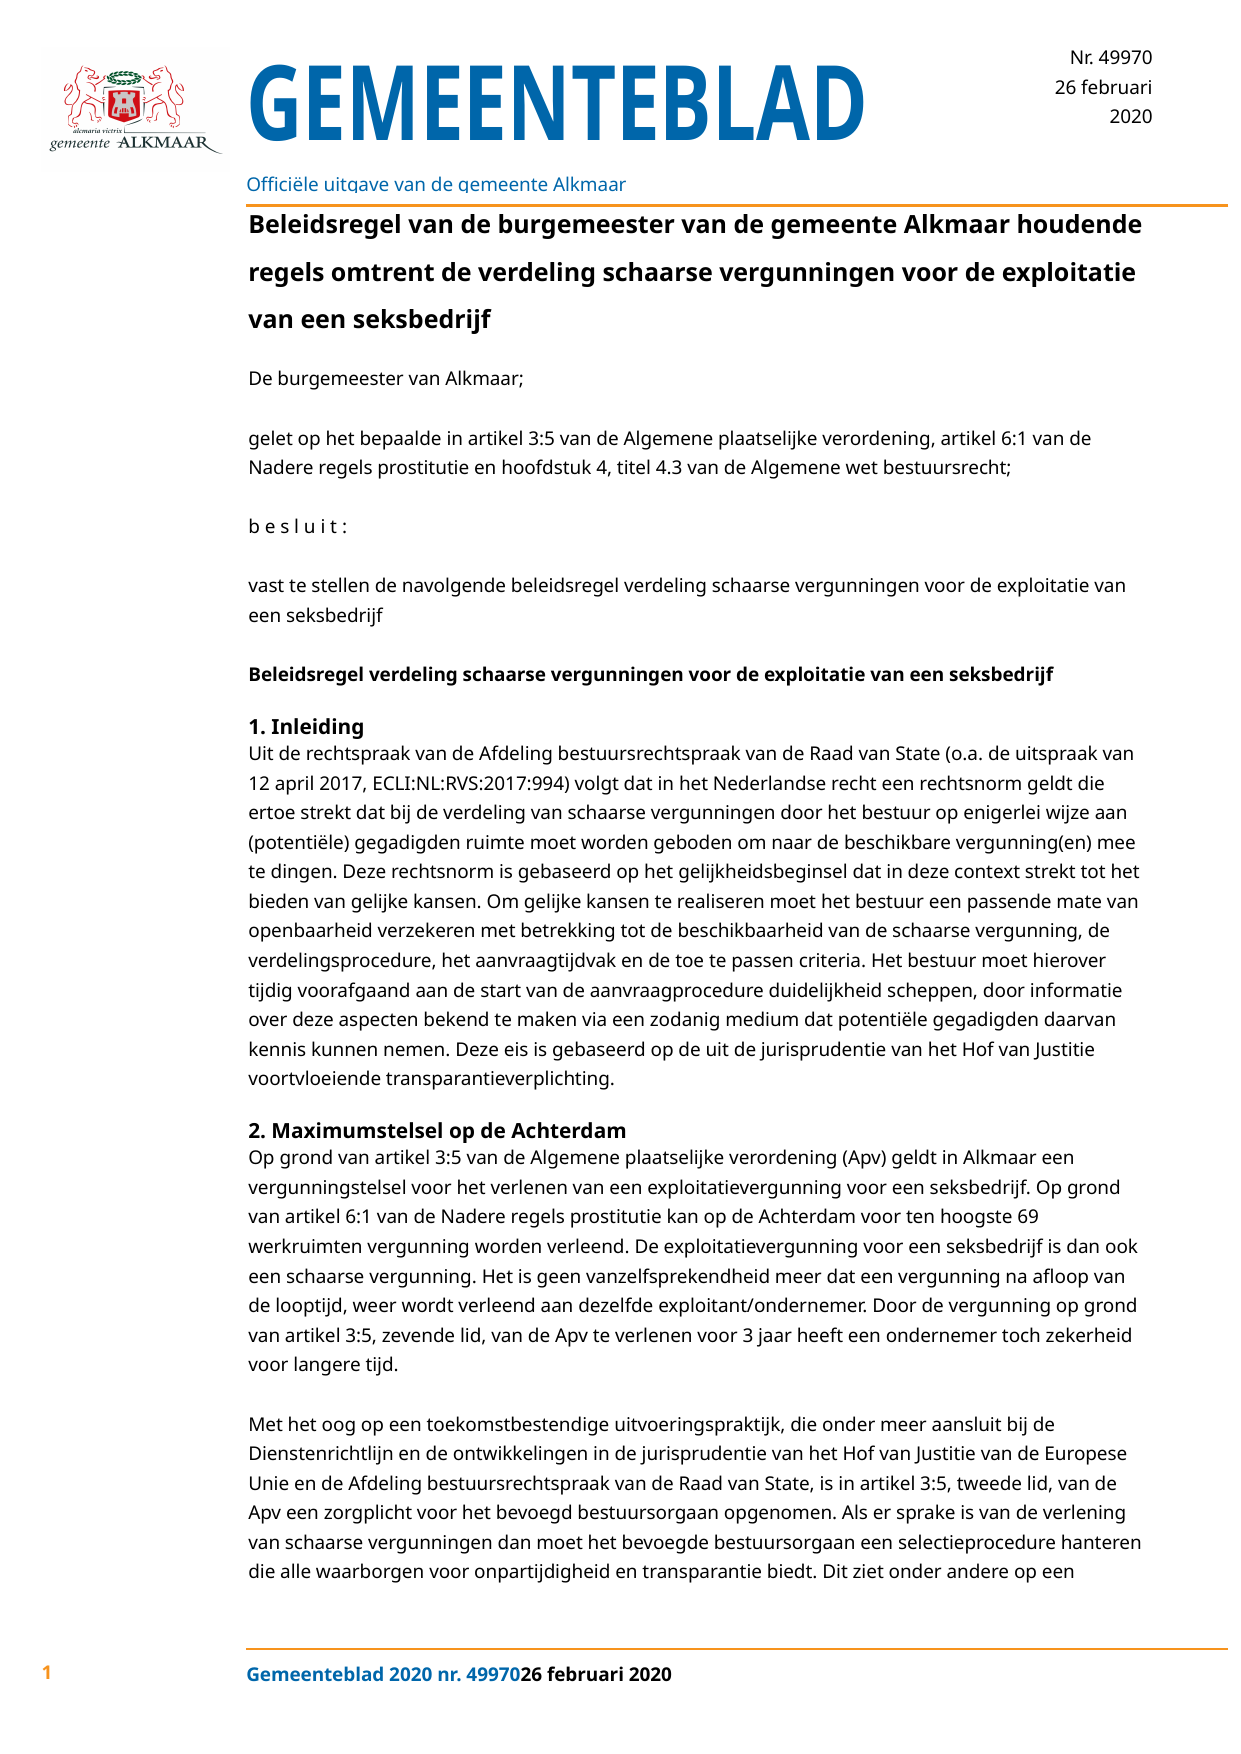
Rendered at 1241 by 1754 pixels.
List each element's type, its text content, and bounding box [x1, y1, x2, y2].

text vast te stellen de navolgende beleidsregel verdeling schaarse vergunningen voor de exploitatie van een seksbedrijf [248, 573, 1152, 628]
text 2. Maximumstelsel op de Achterdam [248, 1116, 1152, 1144]
text Op grond van artikel 3:5 van de Algemene plaatselijke verordening (Apv) geldt in Alkmaar een vergunningstelsel voor het verlenen van een exploitatievergunning voor een seksbedrijf. Op grond van artikel 6:1 van de Nadere regels prostitutie kan op de Achterdam voor ten hoogste 69 werkruimten vergunning worden verleend. De exploitatievergunning voor een seksbedrijf is dan ook een schaarse vergunning. Het is geen vanzelfsprekendheid meer dat een vergunning na afloop van de looptijd, weer wordt verleend aan dezelfde exploitant/ondernemer. Door de vergunning op grond van artikel 3:5, zevende lid, van de Apv te verlenen voor 3 jaar heeft een ondernemer toch zekerheid voor langere tijd. [248, 1144, 1152, 1377]
text Beleidsregel verdeling schaarse vergunningen voor de exploitatie van een seksbedrijf [248, 661, 1152, 687]
text Met het oog op een toekomstbestendige uitvoeringspraktijk, die onder meer aansluit bij de Dienstenrichtlijn en de ontwikkelingen in de jurisprudentie van het Hof van Justitie van de Europese Unie en de Afdeling bestuursrechtspraak van de Raad van State, is in artikel 3:5, tweede lid, van de Apv een zorgplicht voor het bevoegd bestuursorgaan opgenomen. Als er sprake is van de verlening van schaarse vergunningen dan moet het bevoegde bestuursorgaan een selectieprocedure hanteren die alle waarborgen voor onpartijdigheid en transparantie biedt. Dit ziet onder andere op een [248, 1411, 1152, 1584]
picture [41, 47, 231, 172]
text Uit de rechtspraak van de Afdeling bestuursrechtspraak van de Raad van State (o.a. de uitspraak van 12 april 2017, ECLI:NL:RVS:2017:994) volgt dat in het Nederlandse recht een rechtsnorm geldt die ertoe strekt dat bij de verdeling van schaarse vergunningen door het bestuur op enigerlei wijze aan (potentiële) gegadigden ruimte moet worden geboden om naar de beschikbare vergunning(en) mee te dingen. Deze rechtsnorm is gebaseerd op het gelijkheidsbeginsel dat in deze context strekt tot het bieden van gelijke kansen. Om gelijke kansen te realiseren moet het bestuur een passende mate van openbaarheid verzekeren met betrekking tot de beschikbaarheid van de schaarse vergunning, de verdelingsprocedure, het aanvraagtijdvak en de toe te passen criteria. Het bestuur moet hierover tijdig voorafgaand aan de start van de aanvraagprocedure duidelijkheid scheppen, door informatie over deze aspecten bekend te maken via een zodanig medium dat potentiële gegadigden daarvan kennis kunnen nemen. Deze eis is gebaseerd op de uit de jurisprudentie van het Hof van Justitie voortvloeiende transparantieverplichting. [248, 740, 1152, 1091]
text De burgemeester van Alkmaar; [248, 366, 1152, 391]
text Beleidsregel van de burgemeester van de gemeente Alkmaar houdende regels omtrent de verdeling schaarse vergunningen voor de exploitatie van een seksbedrijf [248, 207, 1152, 336]
text b e s l u i t : [248, 513, 1152, 539]
text gelet op het bepaalde in artikel 3:5 van de Algemene plaatselijke verordening, artikel 6:1 van de Nadere regels prostitutie en hoofdstuk 4, titel 4.3 van de Algemene wet bestuursrecht; [248, 425, 1152, 480]
text 1. Inleiding [248, 712, 1152, 740]
